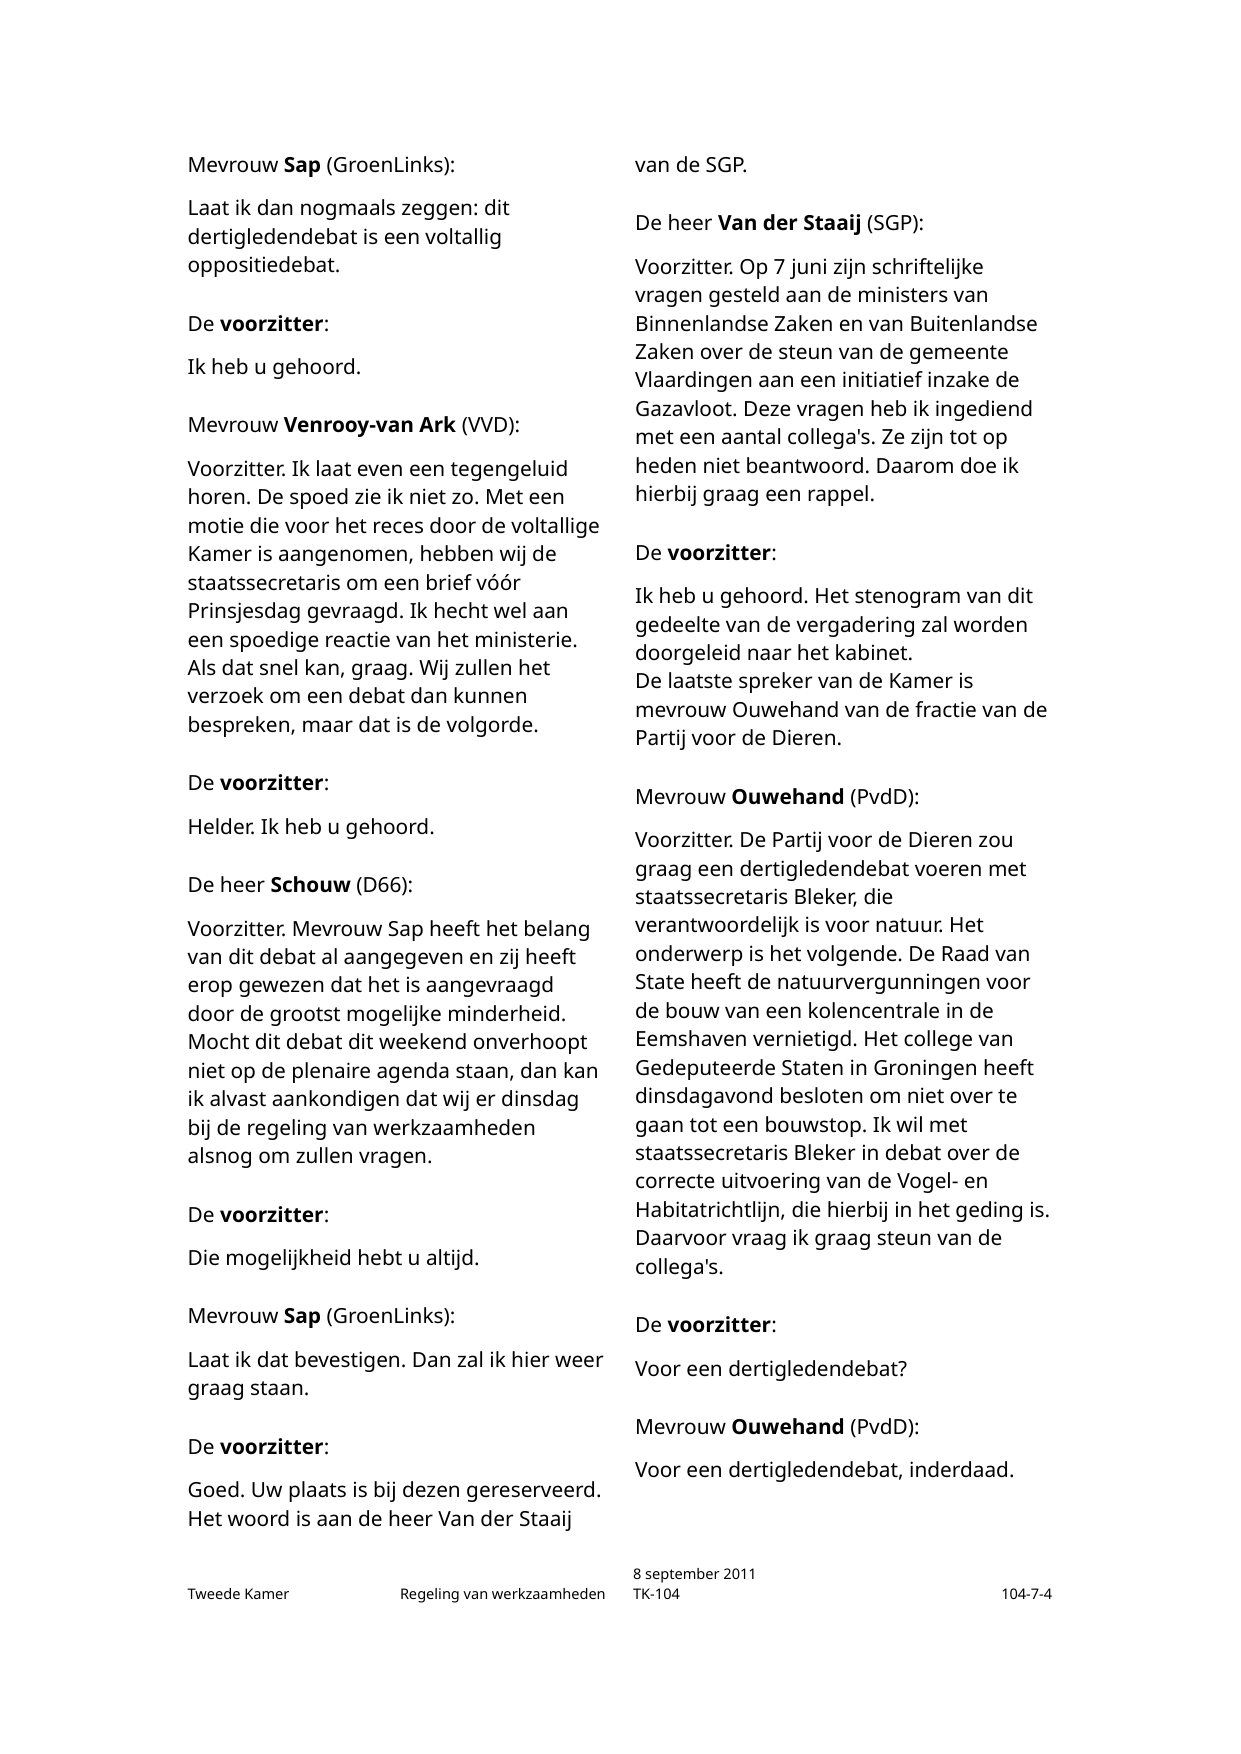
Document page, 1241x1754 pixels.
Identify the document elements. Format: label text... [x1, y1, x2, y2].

text Voorzitter. Mevrouw Sap heeft het belang van dit debat al aangegeven en zij heeft erop gewezen dat het is aangevraagd door de grootst mogelijke minderheid. Mocht dit debat dit weekend onverhoopt niet op de plenaire agenda staan, dan kan ik alvast aankondigen dat wij er dinsdag bij de regeling van werkzaamheden alsnog om zullen vragen. [187, 914, 605, 1170]
text De heer Van der Staaij (SGP): [635, 208, 1053, 237]
text Laat ik dat bevestigen. Dan zal ik hier weer graag staan. [187, 1345, 605, 1402]
text Ik heb u gehoord. Het stenogram van dit gedeelte van de vergadering zal worden doorgeleid naar het kabinet. [635, 581, 1053, 667]
text Mevrouw Venrooy-van Ark (VVD): [187, 411, 605, 439]
text Laat ik dan nogmaals zeggen: dit dertigledendebat is een voltallig oppositiedebat. [187, 193, 605, 279]
text Voorzitter. Ik laat even een tegengeluid horen. De spoed zie ik niet zo. Met een motie die voor het reces door de voltallige Kamer is aangenomen, hebben wij de staatssecretaris om een brief vóór Prinsjesdag gevraagd. Ik hecht wel aan een spoedige reactie van het ministerie. Als dat snel kan, graag. Wij zullen het verzoek om een debat dan kunnen bespreken, maar dat is de volgorde. [187, 454, 605, 738]
text De voorzitter: [635, 1310, 1053, 1339]
text Mevrouw Ouwehand (PvdD): [635, 782, 1053, 810]
text De voorzitter: [187, 1432, 605, 1460]
text Mevrouw Ouwehand (PvdD): [635, 1412, 1053, 1441]
text Goed. Uw plaats is bij dezen gereserveerd. [187, 1475, 605, 1504]
text Die mogelijkheid hebt u altijd. [187, 1243, 605, 1272]
text De voorzitter: [187, 309, 605, 337]
text Ik heb u gehoord. [187, 352, 605, 381]
text Voor een dertigledendebat, inderdaad. [635, 1456, 1053, 1484]
text Mevrouw Sap (GroenLinks): [187, 1302, 605, 1330]
text De heer Schouw (D66): [187, 870, 605, 899]
text Helder. Ik heb u gehoord. [187, 812, 605, 840]
text Het woord is aan de heer Van der Staaij [187, 1504, 605, 1532]
text De voorzitter: [635, 538, 1053, 566]
text Voorzitter. De Partij voor de Dieren zou graag een dertigledendebat voeren met staatssecretaris Bleker, die verantwoordelijk is voor natuur. Het onderwerp is het volgende. De Raad van State heeft de natuurvergunningen voor de bouw van een kolencentrale in de Eemshaven vernietigd. Het college van Gedeputeerde Staten in Groningen heeft dinsdagavond besloten om niet over te gaan tot een bouwstop. Ik wil met staatssecretaris Bleker in debat over de correcte uitvoering van de Vogel- en Habitatrichtlijn, die hierbij in het geding is. Daarvoor vraag ik graag steun van de collega's. [635, 825, 1053, 1280]
text De voorzitter: [187, 1200, 605, 1228]
text De voorzitter: [187, 768, 605, 797]
text van de SGP. [635, 150, 1053, 178]
text De laatste spreker van de Kamer is mevrouw Ouwehand van de fractie van de Partij voor de Dieren. [635, 667, 1053, 752]
text Voorzitter. Op 7 juni zijn schriftelijke vragen gesteld aan de ministers van Binnenlandse Zaken en van Buitenlandse Zaken over de steun van de gemeente Vlaardingen aan een initiatief inzake de Gazavloot. Deze vragen heb ik ingediend met een aantal collega's. Ze zijn tot op heden niet beantwoord. Daarom doe ik hierbij graag een rappel. [635, 252, 1053, 508]
text Mevrouw Sap (GroenLinks): [187, 150, 605, 178]
text Voor een dertigledendebat? [635, 1354, 1053, 1382]
